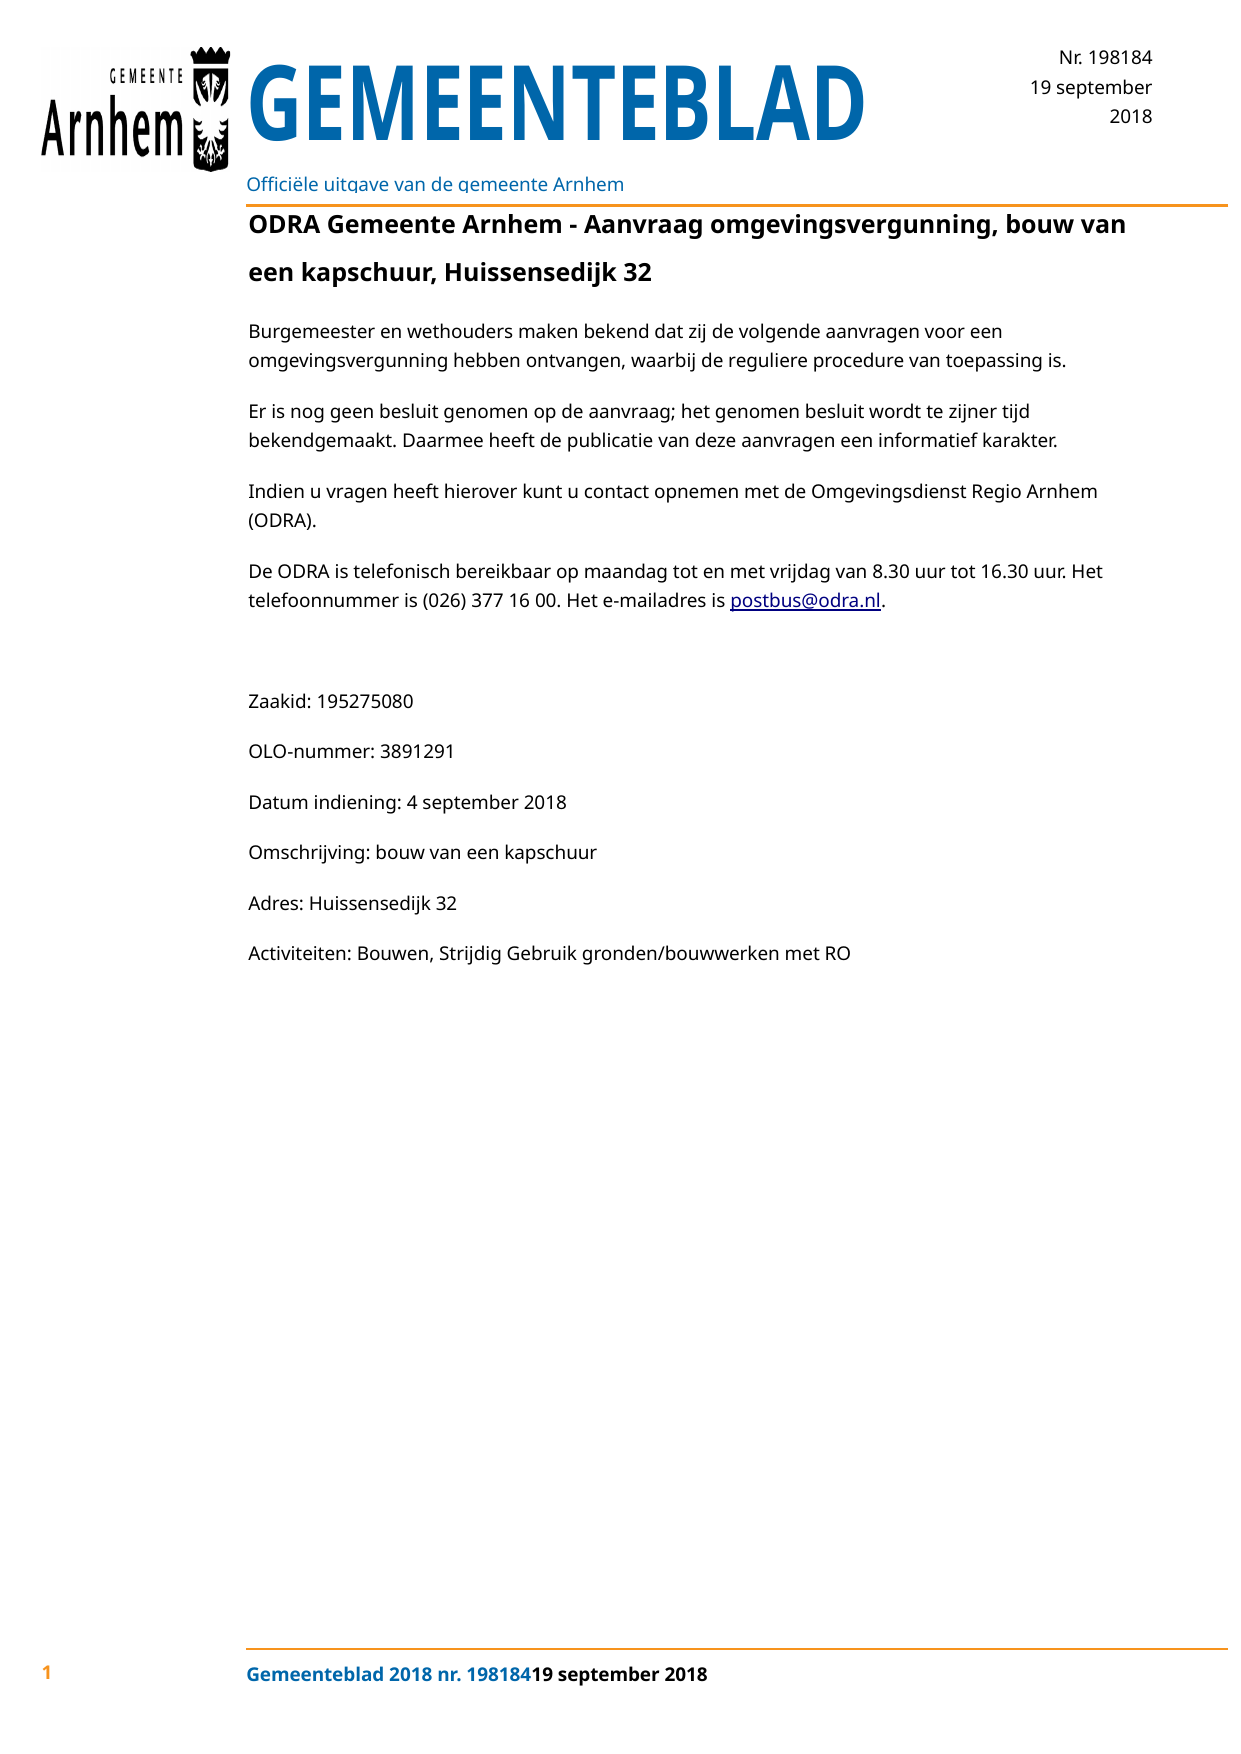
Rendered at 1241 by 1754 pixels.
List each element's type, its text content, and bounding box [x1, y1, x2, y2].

text Indien u vragen heeft hierover kunt u contact opnemen met de Omgevingsdienst Regio Arnhem (ODRA). [248, 478, 1152, 533]
text Burgemeester en wethouders maken bekend dat zij de volgende aanvragen voor een omgevingsvergunning hebben ontvangen, waarbij de reguliere procedure van toepassing is. [248, 318, 1152, 373]
text De ODRA is telefonisch bereikbaar op maandag tot en met vrijdag van 8.30 uur tot 16.30 uur. Het telefoonnummer is (026) 377 16 00. Het e-mailadres is postbus@odra.nl. [248, 558, 1152, 613]
text ODRA Gemeente Arnhem - Aanvraag omgevingsvergunning, bouw van een kapschuur, Huissensedijk 32 [248, 207, 1152, 288]
text Omschrijving: bouw van een kapschuur [248, 839, 1152, 865]
text OLO-nummer: 3891291 [248, 739, 1152, 764]
text Adres: Huissensedijk 32 [248, 890, 1152, 916]
text Activiteiten: Bouwen, Strijdig Gebruik gronden/bouwwerken met RO [248, 940, 1152, 966]
text Zaakid: 195275080 [248, 688, 1152, 714]
text Datum indiening: 4 september 2018 [248, 789, 1152, 815]
picture [41, 47, 231, 172]
text Er is nog geen besluit genomen op de aanvraag; het genomen besluit wordt te zijner tijd bekendgemaakt. Daarmee heeft de publicatie van deze aanvragen een informatief karakter. [248, 398, 1152, 453]
